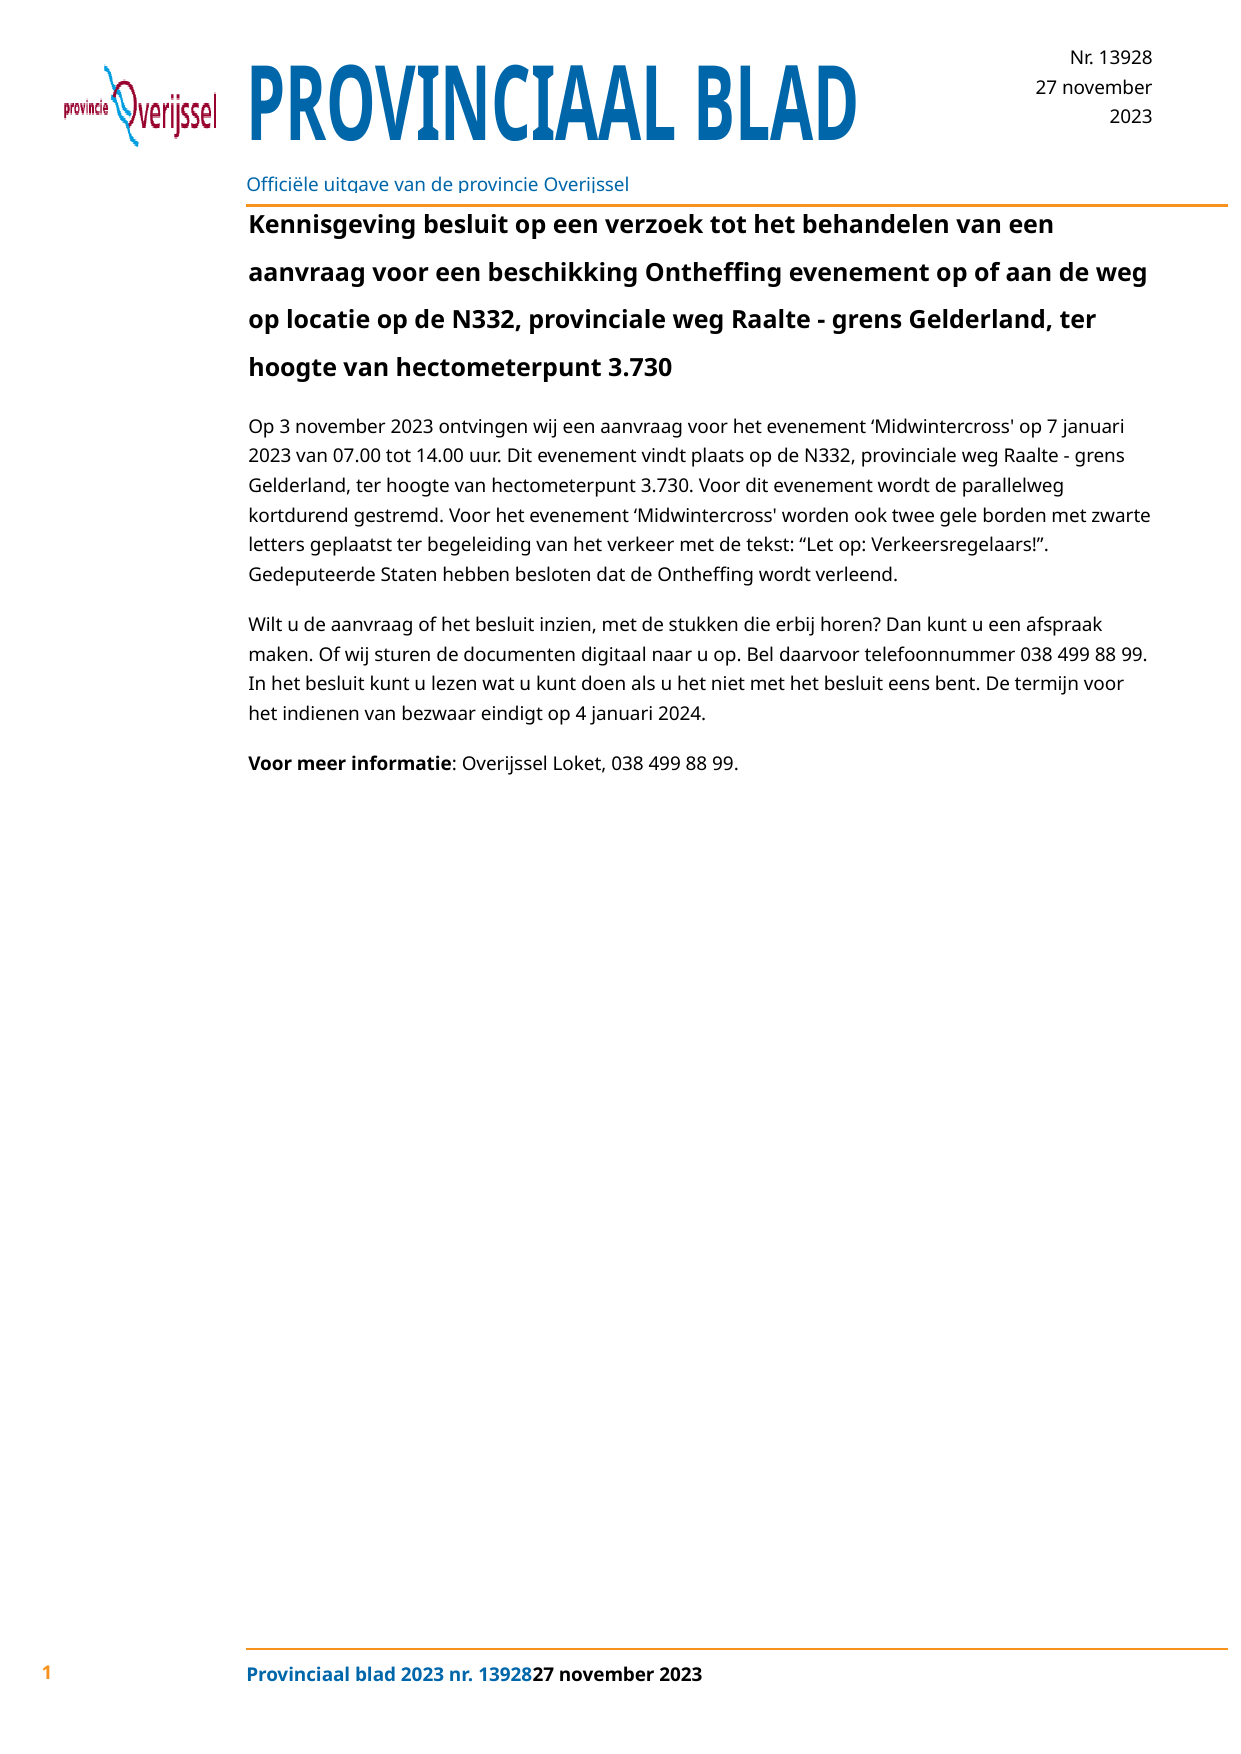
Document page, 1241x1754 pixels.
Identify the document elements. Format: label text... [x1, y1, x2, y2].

picture [41, 47, 231, 172]
text Voor meer informatie: Overijssel Loket, 038 499 88 99. [248, 751, 1152, 776]
text Op 3 november 2023 ontvingen wij een aanvraag voor het evenement ‘Midwintercross' op 7 januari 2023 van 07.00 tot 14.00 uur. Dit evenement vindt plaats op de N332, provinciale weg Raalte - grens Gelderland, ter hoogte van hectometerpunt 3.730. Voor dit evenement wordt de parallelweg kortdurend gestremd. Voor het evenement ‘Midwintercross' worden ook twee gele borden met zwarte letters geplaatst ter begeleiding van het verkeer met de tekst: “Let op: Verkeersregelaars!”. Gedeputeerde Staten hebben besloten dat de Ontheffing wordt verleend. [248, 413, 1152, 587]
text Wilt u de aanvraag of het besluit inzien, met de stukken die erbij horen? Dan kunt u een afspraak maken. Of wij sturen de documenten digitaal naar u op. Bel daarvoor telefoonnummer 038 499 88 99. In het besluit kunt u lezen wat u kunt doen als u het niet met het besluit eens bent. De termijn voor het indienen van bezwaar eindigt op 4 januari 2024. [248, 611, 1152, 726]
text Kennisgeving besluit op een verzoek tot het behandelen van een aanvraag voor een beschikking Ontheffing evenement op of aan de weg op locatie op de N332, provinciale weg Raalte - grens Gelderland, ter hoogte van hectometerpunt 3.730 [248, 207, 1152, 384]
